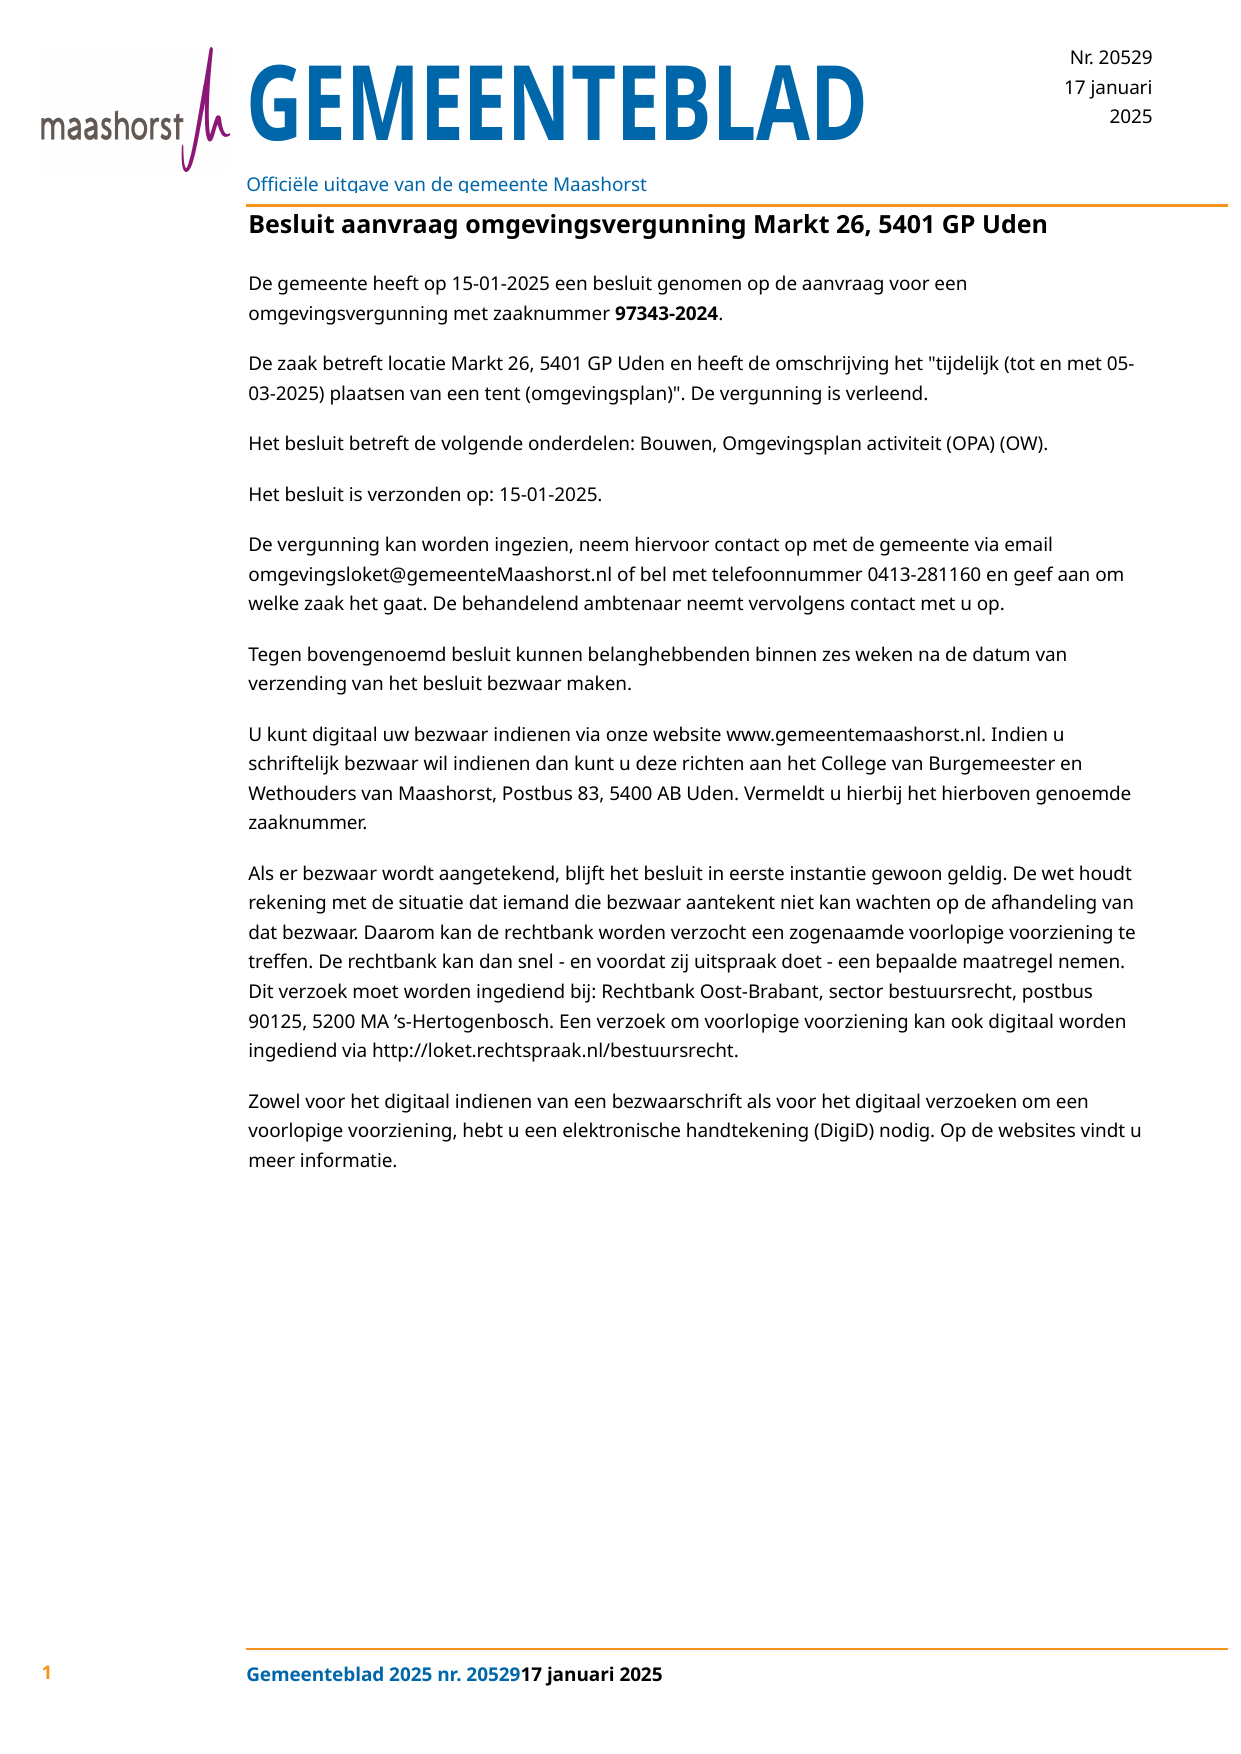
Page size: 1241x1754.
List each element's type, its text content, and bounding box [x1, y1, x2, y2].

text De vergunning kan worden ingezien, neem hiervoor contact op met de gemeente via email omgevingsloket@gemeenteMaashorst.nl of bel met telefoonnummer 0413-281160 en geef aan om welke zaak het gaat. De behandelend ambtenaar neemt vervolgens contact met u op. [248, 531, 1152, 616]
text De gemeente heeft op 15-01-2025 een besluit genomen op de aanvraag voor een omgevingsvergunning met zaaknummer 97343-2024. [248, 270, 1152, 326]
text Het besluit betreft de volgende onderdelen: Bouwen, Omgevingsplan activiteit (OPA) (OW). [248, 430, 1152, 456]
text U kunt digitaal uw bezwaar indienen via onze website www.gemeentemaashorst.nl. Indien u schriftelijk bezwaar wil indienen dan kunt u deze richten aan het College van Burgemeester en Wethouders van Maashorst, Postbus 83, 5400 AB Uden. Vermeldt u hierbij het hierboven genoemde zaaknummer. [248, 721, 1152, 835]
text Tegen bovengenoemd besluit kunnen belanghebbenden binnen zes weken na de datum van verzending van het besluit bezwaar maken. [248, 641, 1152, 696]
picture [41, 47, 231, 172]
text Als er bezwaar wordt aangetekend, blijft het besluit in eerste instantie gewoon geldig. De wet houdt rekening met de situatie dat iemand die bezwaar aantekent niet kan wachten op de afhandeling van dat bezwaar. Daarom kan de rechtbank worden verzocht een zogenaamde voorlopige voorziening te treffen. De rechtbank kan dan snel - en voordat zij uitspraak doet - een bepaalde maatregel nemen. Dit verzoek moet worden ingediend bij: Rechtbank Oost-Brabant, sector bestuursrecht, postbus 90125, 5200 MA ’s-Hertogenbosch. Een verzoek om voorlopige voorziening kan ook digitaal worden ingediend via http://loket.rechtspraak.nl/bestuursrecht. [248, 860, 1152, 1063]
text De zaak betreft locatie Markt 26, 5401 GP Uden en heeft de omschrijving het "tijdelijk (tot en met 05-03-2025) plaatsen van een tent (omgevingsplan)". De vergunning is verleend. [248, 350, 1152, 406]
text Besluit aanvraag omgevingsvergunning Markt 26, 5401 GP Uden [248, 207, 1152, 241]
text Het besluit is verzonden op: 15-01-2025. [248, 481, 1152, 506]
text Zowel voor het digitaal indienen van een bezwaarschrift als voor het digitaal verzoeken om een voorlopige voorziening, hebt u een elektronische handtekening (DigiD) nodig. Op de websites vindt u meer informatie. [248, 1088, 1152, 1173]
